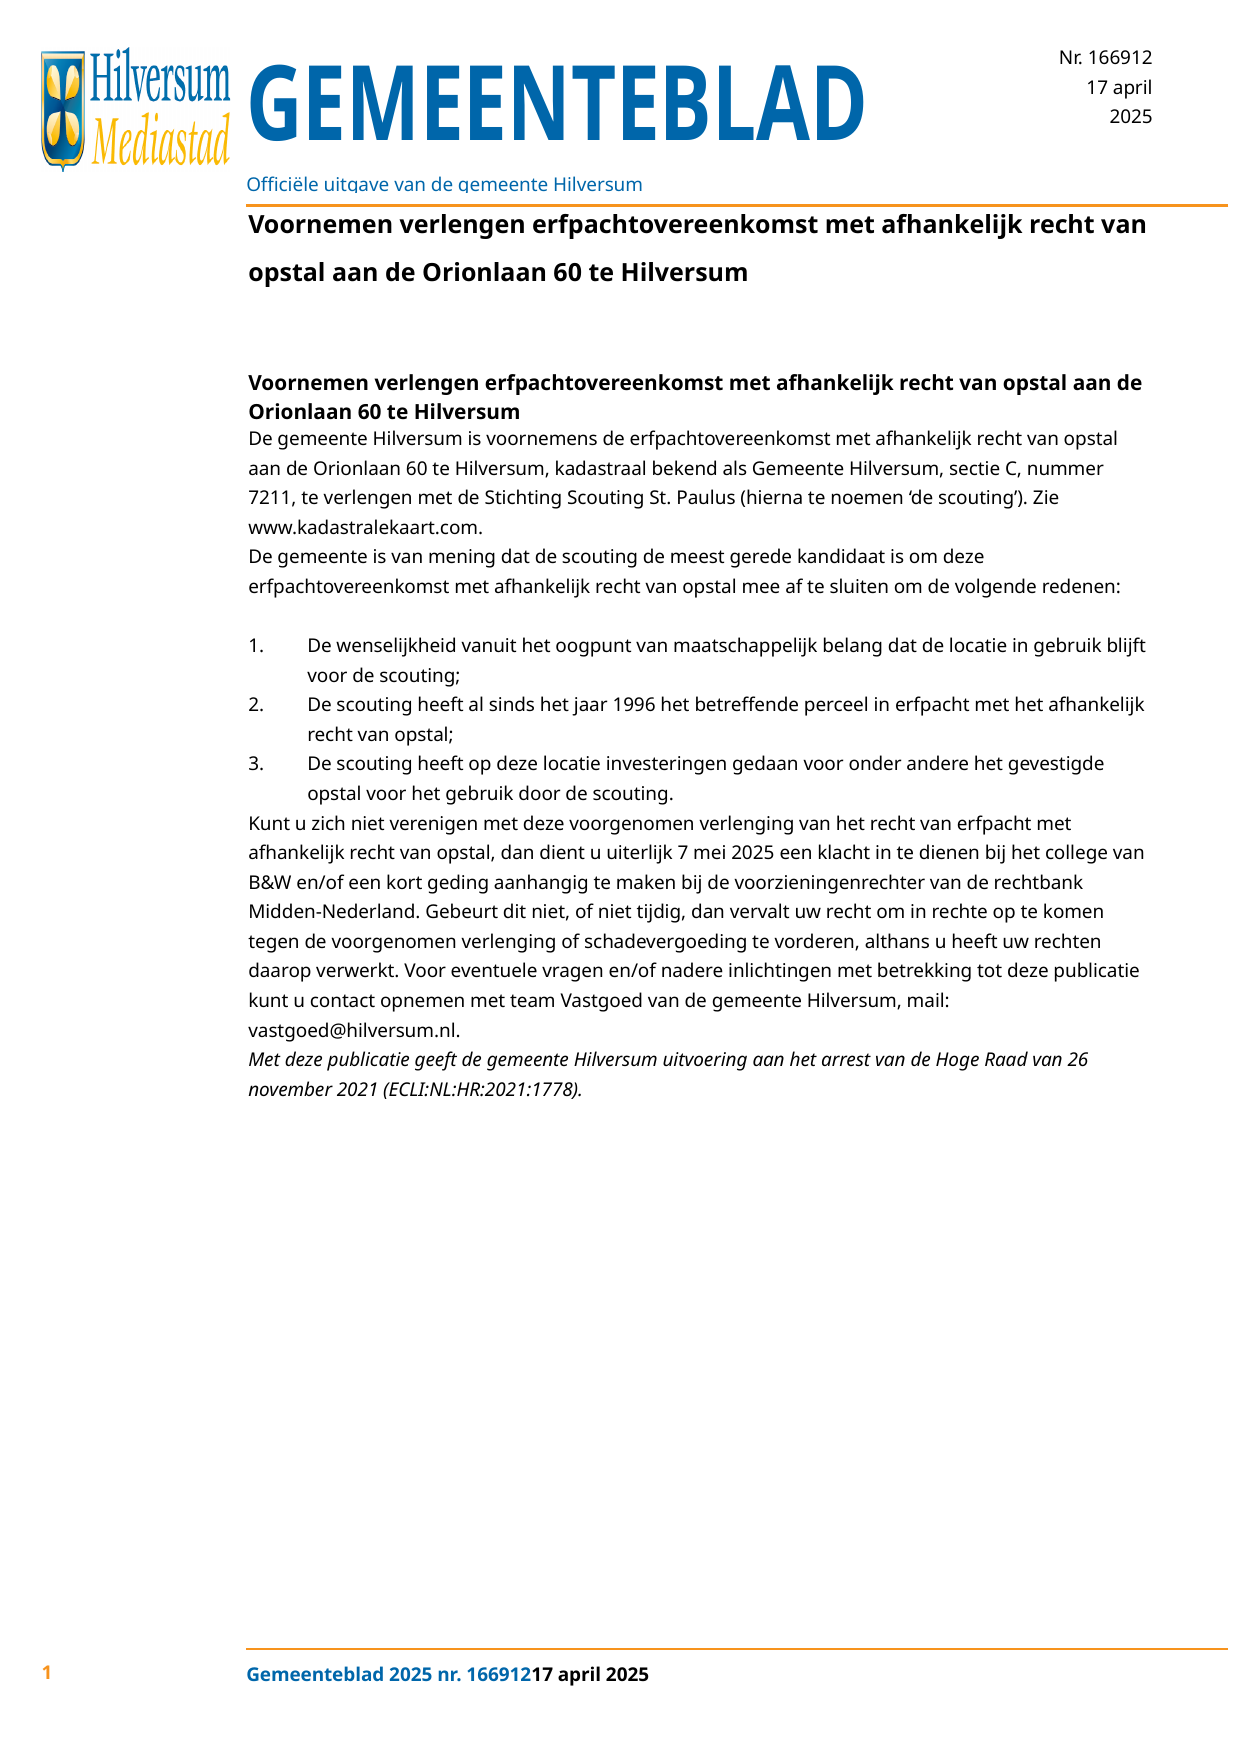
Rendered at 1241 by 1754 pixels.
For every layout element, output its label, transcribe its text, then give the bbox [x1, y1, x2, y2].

text Voornemen verlengen erfpachtovereenkomst met afhankelijk recht van opstal aan de Orionlaan 60 te Hilversum [248, 368, 1152, 425]
list De wenselijkheid vanuit het oogpunt van maatschappelijk belang dat de locatie in gebruik blijft voor de scouting; [248, 632, 1152, 688]
text De gemeente is van mening dat de scouting de meest gerede kandidaat is om deze erfpachtovereenkomst met afhankelijk recht van opstal mee af te sluiten om de volgende redenen: [248, 543, 1152, 599]
text De gemeente Hilversum is voornemens de erfpachtovereenkomst met afhankelijk recht van opstal aan de Orionlaan 60 te Hilversum, kadastraal bekend als Gemeente Hilversum, sectie C, nummer 7211, te verlengen met de Stichting Scouting St. Paulus (hierna te noemen ‘de scouting’). Zie www.kadastralekaart.com. [248, 425, 1152, 540]
text Kunt u zich niet verenigen met deze voorgenomen verlenging van het recht van erfpacht met afhankelijk recht van opstal, dan dient u uiterlijk 7 mei 2025 een klacht in te dienen bij het college van B&W en/of een kort geding aanhangig te maken bij de voorzieningenrechter van de rechtbank Midden-Nederland. Gebeurt dit niet, of niet tijdig, dan vervalt uw recht om in rechte op te komen tegen de voorgenomen verlenging of schadevergoeding te vorderen, althans u heeft uw rechten daarop verwerkt. Voor eventuele vragen en/of nadere inlichtingen met betrekking tot deze publicatie kunt u contact opnemen met team Vastgoed van de gemeente Hilversum, mail: vastgoed@hilversum.nl. [248, 810, 1152, 1043]
list De scouting heeft op deze locatie investeringen gedaan voor onder andere het gevestigde opstal voor het gebruik door de scouting. [248, 751, 1152, 806]
text Met deze publicatie geeft de gemeente Hilversum uitvoering aan het arrest van de Hoge Raad van 26 november 2021 (ECLI:NL:HR:2021:1778). [248, 1046, 1152, 1102]
picture [41, 47, 231, 172]
text Voornemen verlengen erfpachtovereenkomst met afhankelijk recht van opstal aan de Orionlaan 60 te Hilversum [248, 207, 1152, 288]
list De scouting heeft al sinds het jaar 1996 het betreffende perceel in erfpacht met het afhankelijk recht van opstal; [248, 691, 1152, 747]
